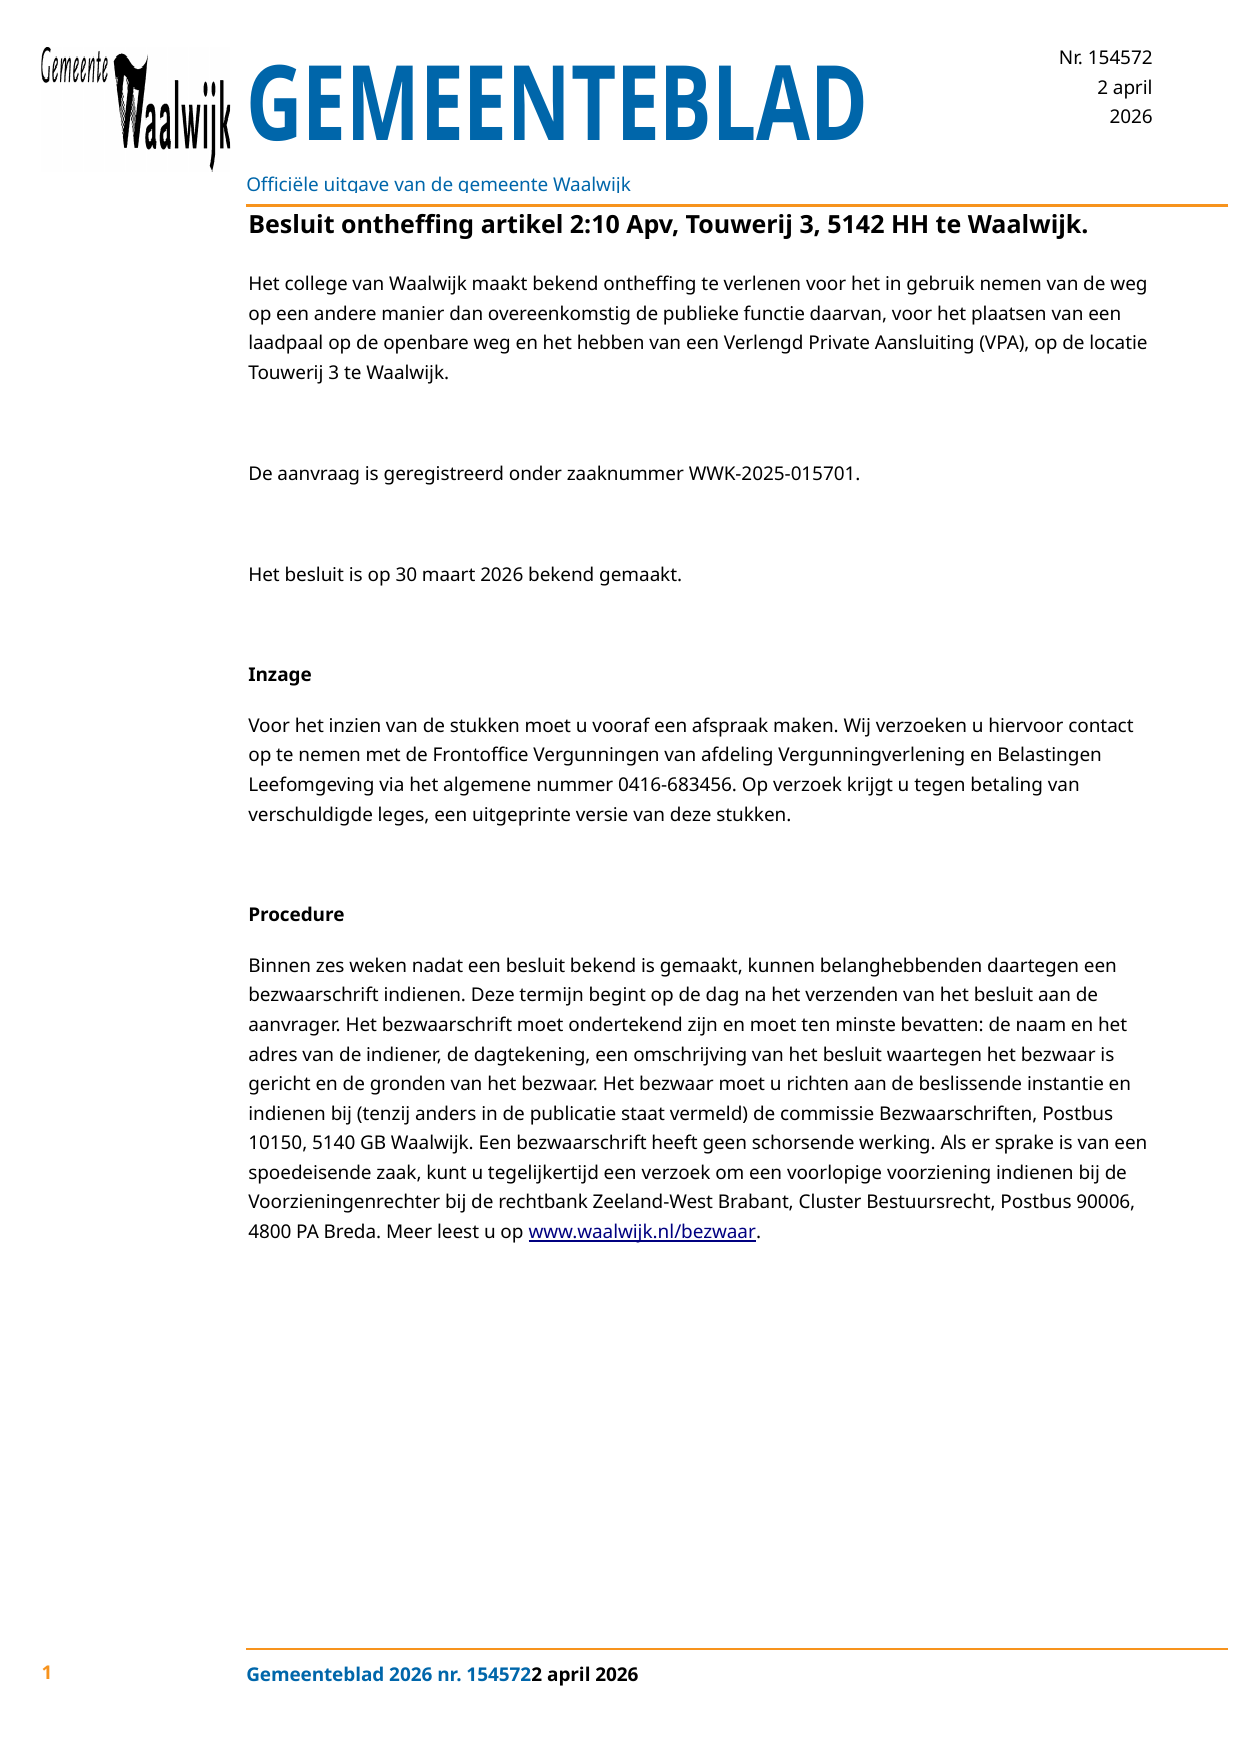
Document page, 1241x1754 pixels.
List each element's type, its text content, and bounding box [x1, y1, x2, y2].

text Besluit ontheffing artikel 2:10 Apv, Touwerij 3, 5142 HH te Waalwijk. [248, 207, 1152, 241]
text Procedure [248, 902, 1152, 927]
text Voor het inzien van de stukken moet u vooraf een afspraak maken. Wij verzoeken u hiervoor contact op te nemen met de Frontoffice Vergunningen van afdeling Vergunningverlening en Belastingen Leefomgeving via het algemene nummer 0416-683456. Op verzoek krijgt u tegen betaling van verschuldigde leges, een uitgeprinte versie van deze stukken. [248, 712, 1152, 826]
text De aanvraag is geregistreerd onder zaaknummer WWK-2025-015701. [248, 460, 1152, 486]
text Het besluit is op 30 maart 2026 bekend gemaakt. [248, 561, 1152, 586]
text Het college van Waalwijk maakt bekend ontheffing te verlenen voor het in gebruik nemen van de weg op een andere manier dan overeenkomstig de publieke functie daarvan, voor het plaatsen van een laadpaal op de openbare weg en het hebben van een Verlengd Private Aansluiting (VPA), op de locatie Touwerij 3 te Waalwijk. [248, 270, 1152, 385]
text Binnen zes weken nadat een besluit bekend is gemaakt, kunnen belanghebbenden daartegen een bezwaarschrift indienen. Deze termijn begint op de dag na het verzenden van het besluit aan de aanvrager. Het bezwaarschrift moet ondertekend zijn en moet ten minste bevatten: de naam en het adres van de indiener, de dagtekening, een omschrijving van het besluit waartegen het bezwaar is gericht en de gronden van het bezwaar. Het bezwaar moet u richten aan de beslissende instantie en indienen bij (tenzij anders in de publicatie staat vermeld) de commissie Bezwaarschriften, Postbus 10150, 5140 GB Waalwijk. Een bezwaarschrift heeft geen schorsende werking. Als er sprake is van een spoedeisende zaak, kunt u tegelijkertijd een verzoek om een voorlopige voorziening indienen bij de Voorzieningenrechter bij de rechtbank Zeeland-West Brabant, Cluster Bestuursrecht, Postbus 90006, 4800 PA Breda. Meer leest u op www.waalwijk.nl/bezwaar. [248, 952, 1152, 1244]
picture [41, 47, 231, 172]
text Inzage [248, 662, 1152, 687]
